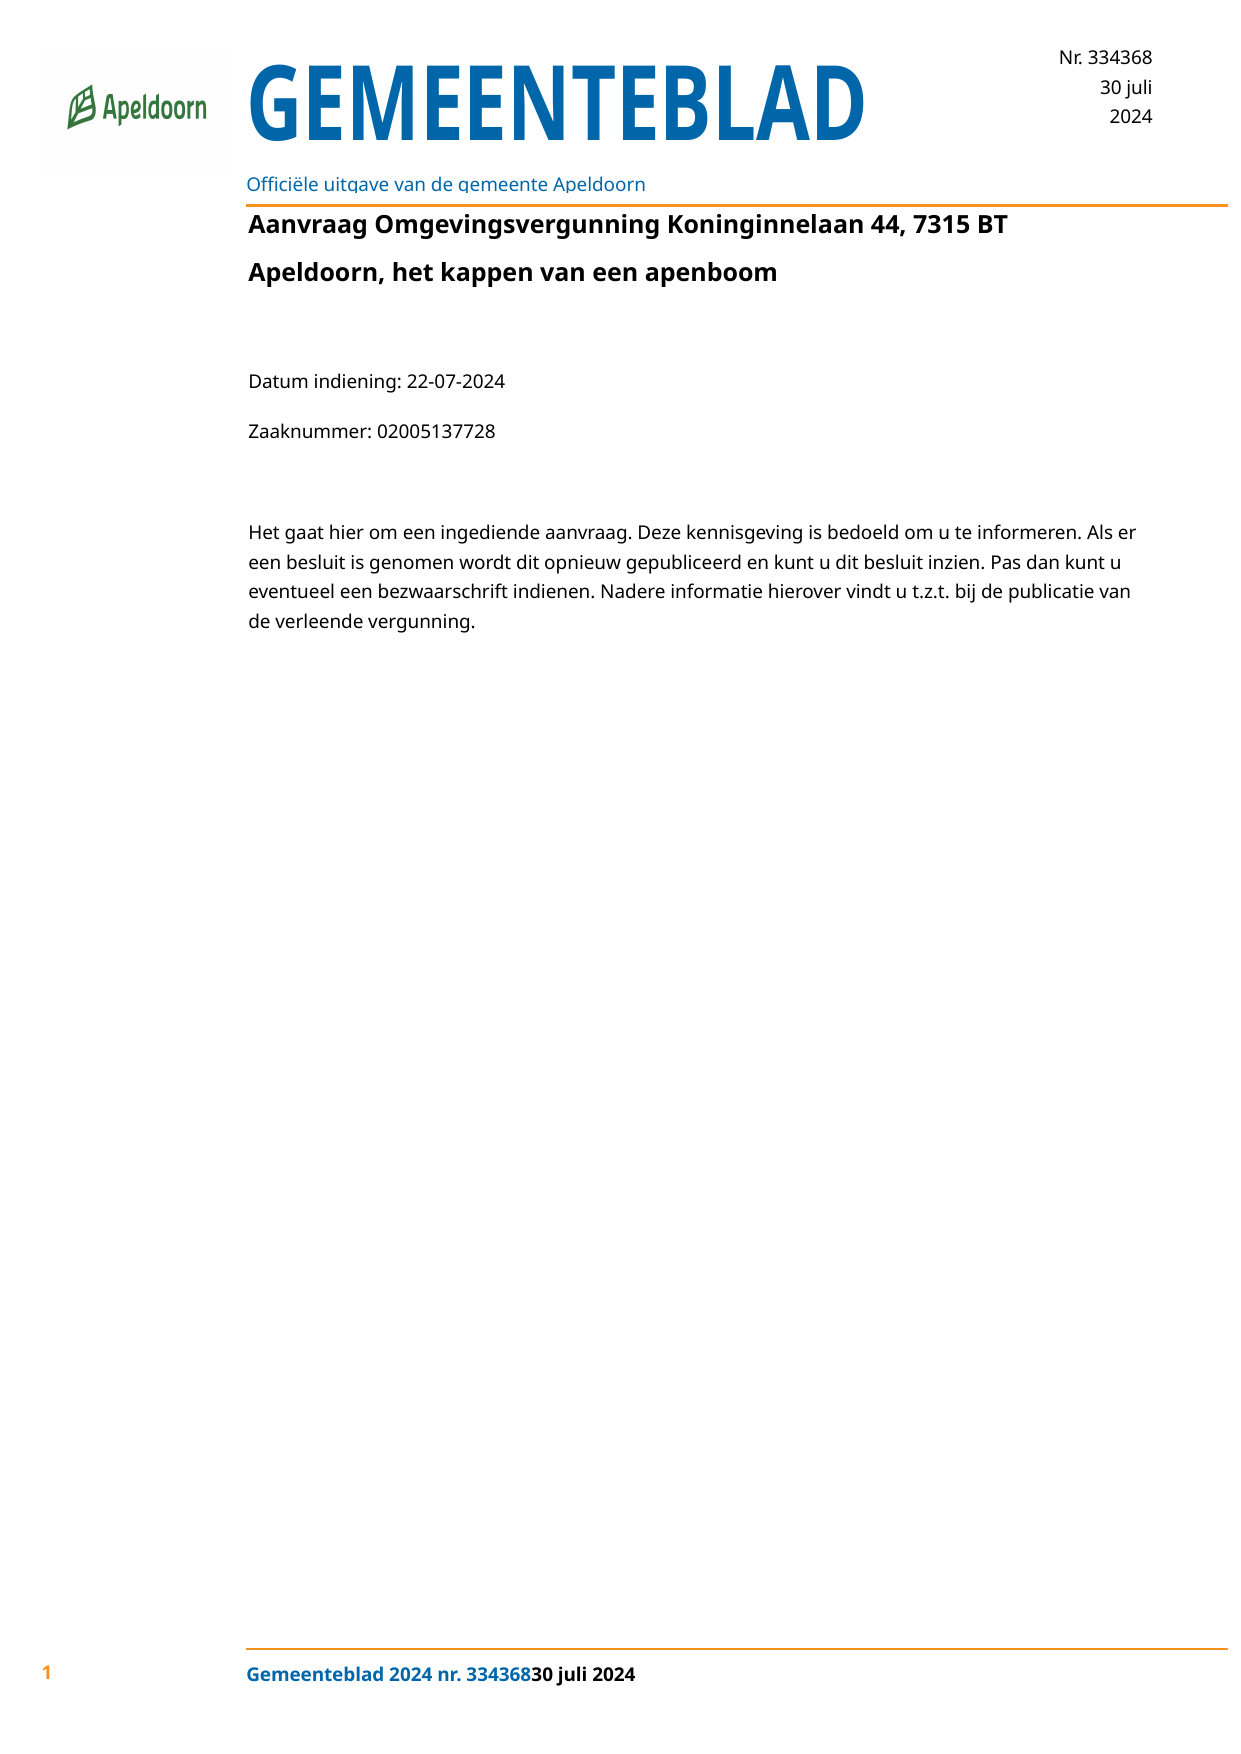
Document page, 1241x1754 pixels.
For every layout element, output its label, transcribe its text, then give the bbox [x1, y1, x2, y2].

text Aanvraag Omgevingsvergunning Koninginnelaan 44, 7315 BT Apeldoorn, het kappen van een apenboom [248, 207, 1152, 288]
text Het gaat hier om een ingediende aanvraag. Deze kennisgeving is bedoeld om u te informeren. Als er een besluit is genomen wordt dit opnieuw gepubliceerd en kunt u dit besluit inzien. Pas dan kunt u eventueel een bezwaarschrift indienen. Nadere informatie hierover vindt u t.z.t. bij de publicatie van de verleende vergunning. [248, 519, 1152, 634]
text Datum indiening: 22-07-2024 [248, 368, 1152, 394]
picture [41, 47, 231, 172]
text Zaaknummer: 02005137728 [248, 419, 1152, 444]
